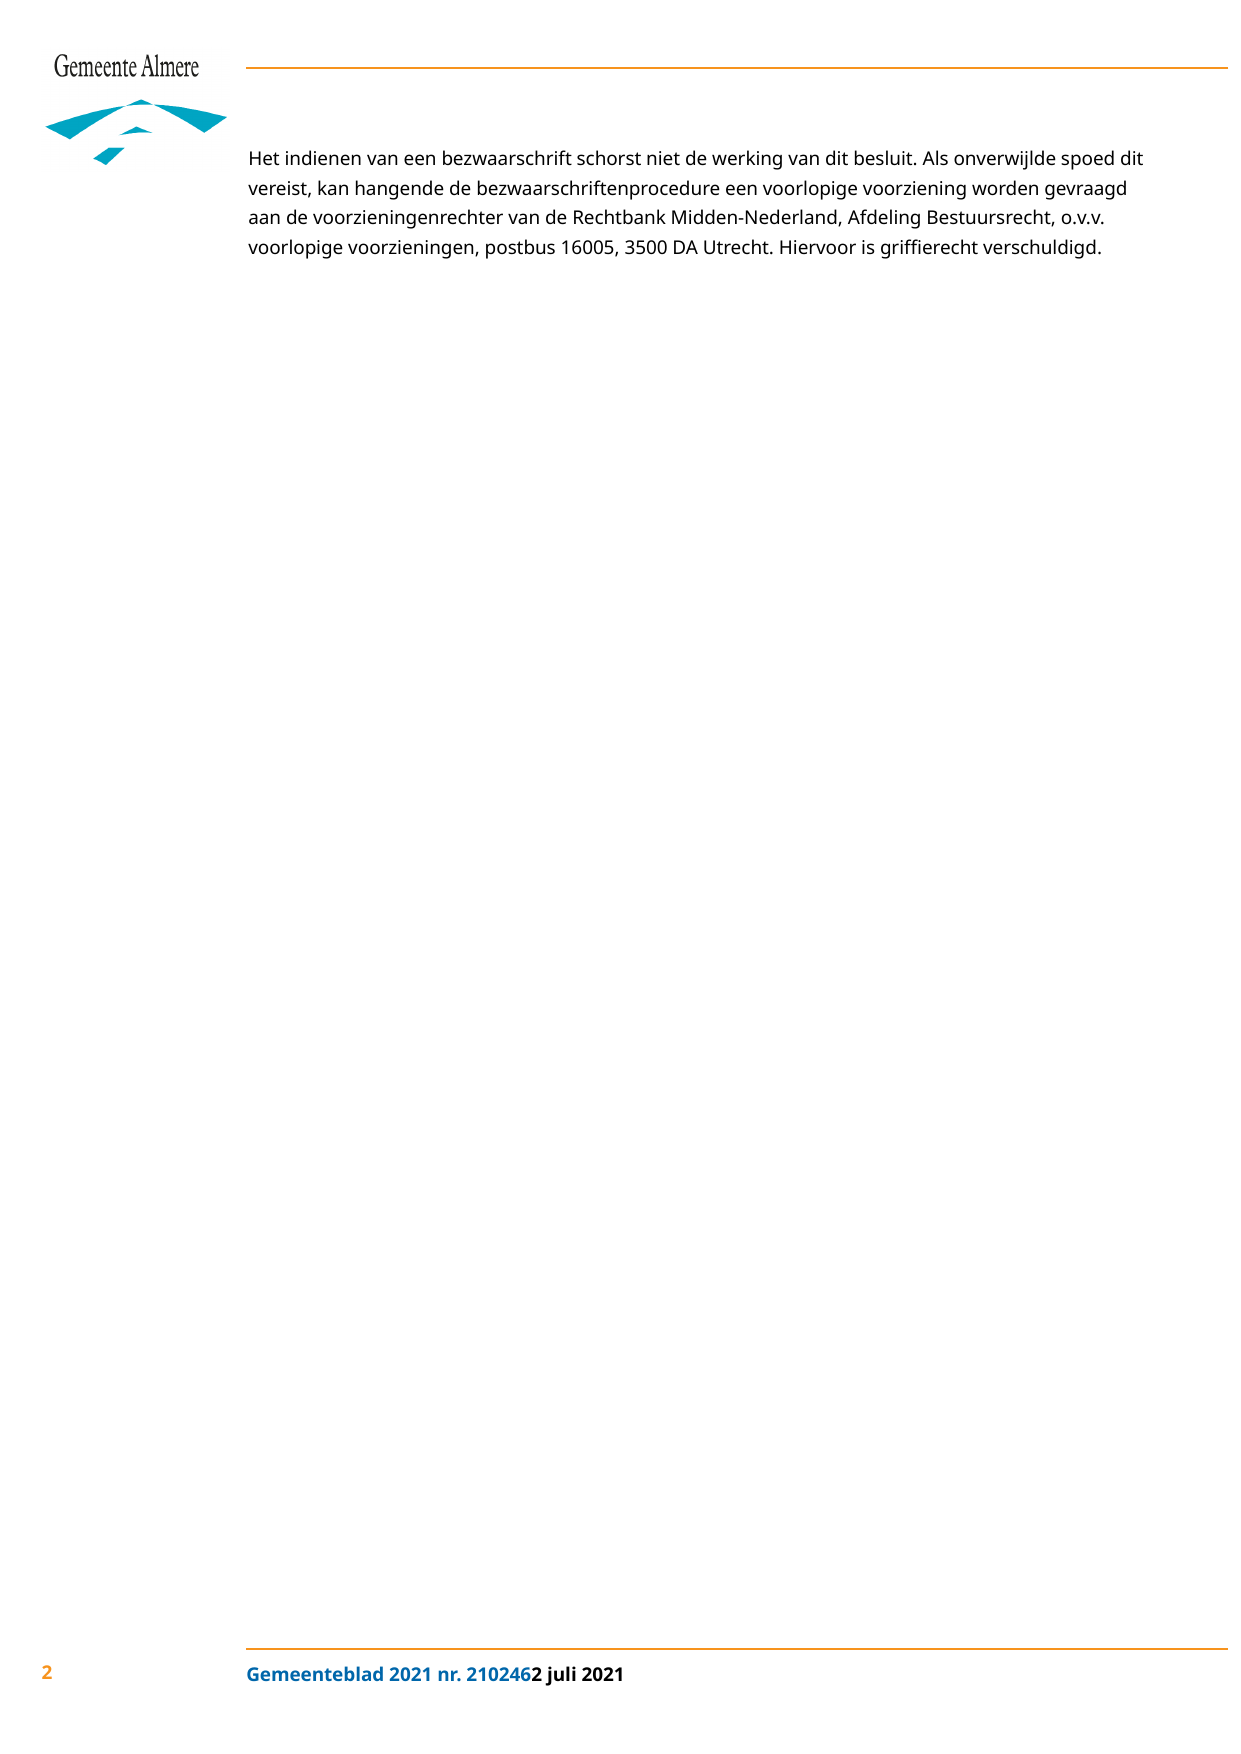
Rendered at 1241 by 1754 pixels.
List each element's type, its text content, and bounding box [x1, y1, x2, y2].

text Het indienen van een bezwaarschrift schorst niet de werking van dit besluit. Als onverwijlde spoed dit vereist, kan hangende de bezwaarschriftenprocedure een voorlopige voorziening worden gevraagd aan de voorzieningenrechter van de Rechtbank Midden-Nederland, Afdeling Bestuursrecht, o.v.v. voorlopige voorzieningen, postbus 16005, 3500 DA Utrecht. Hiervoor is griffierecht verschuldigd. [248, 145, 1152, 260]
picture [41, 47, 231, 172]
